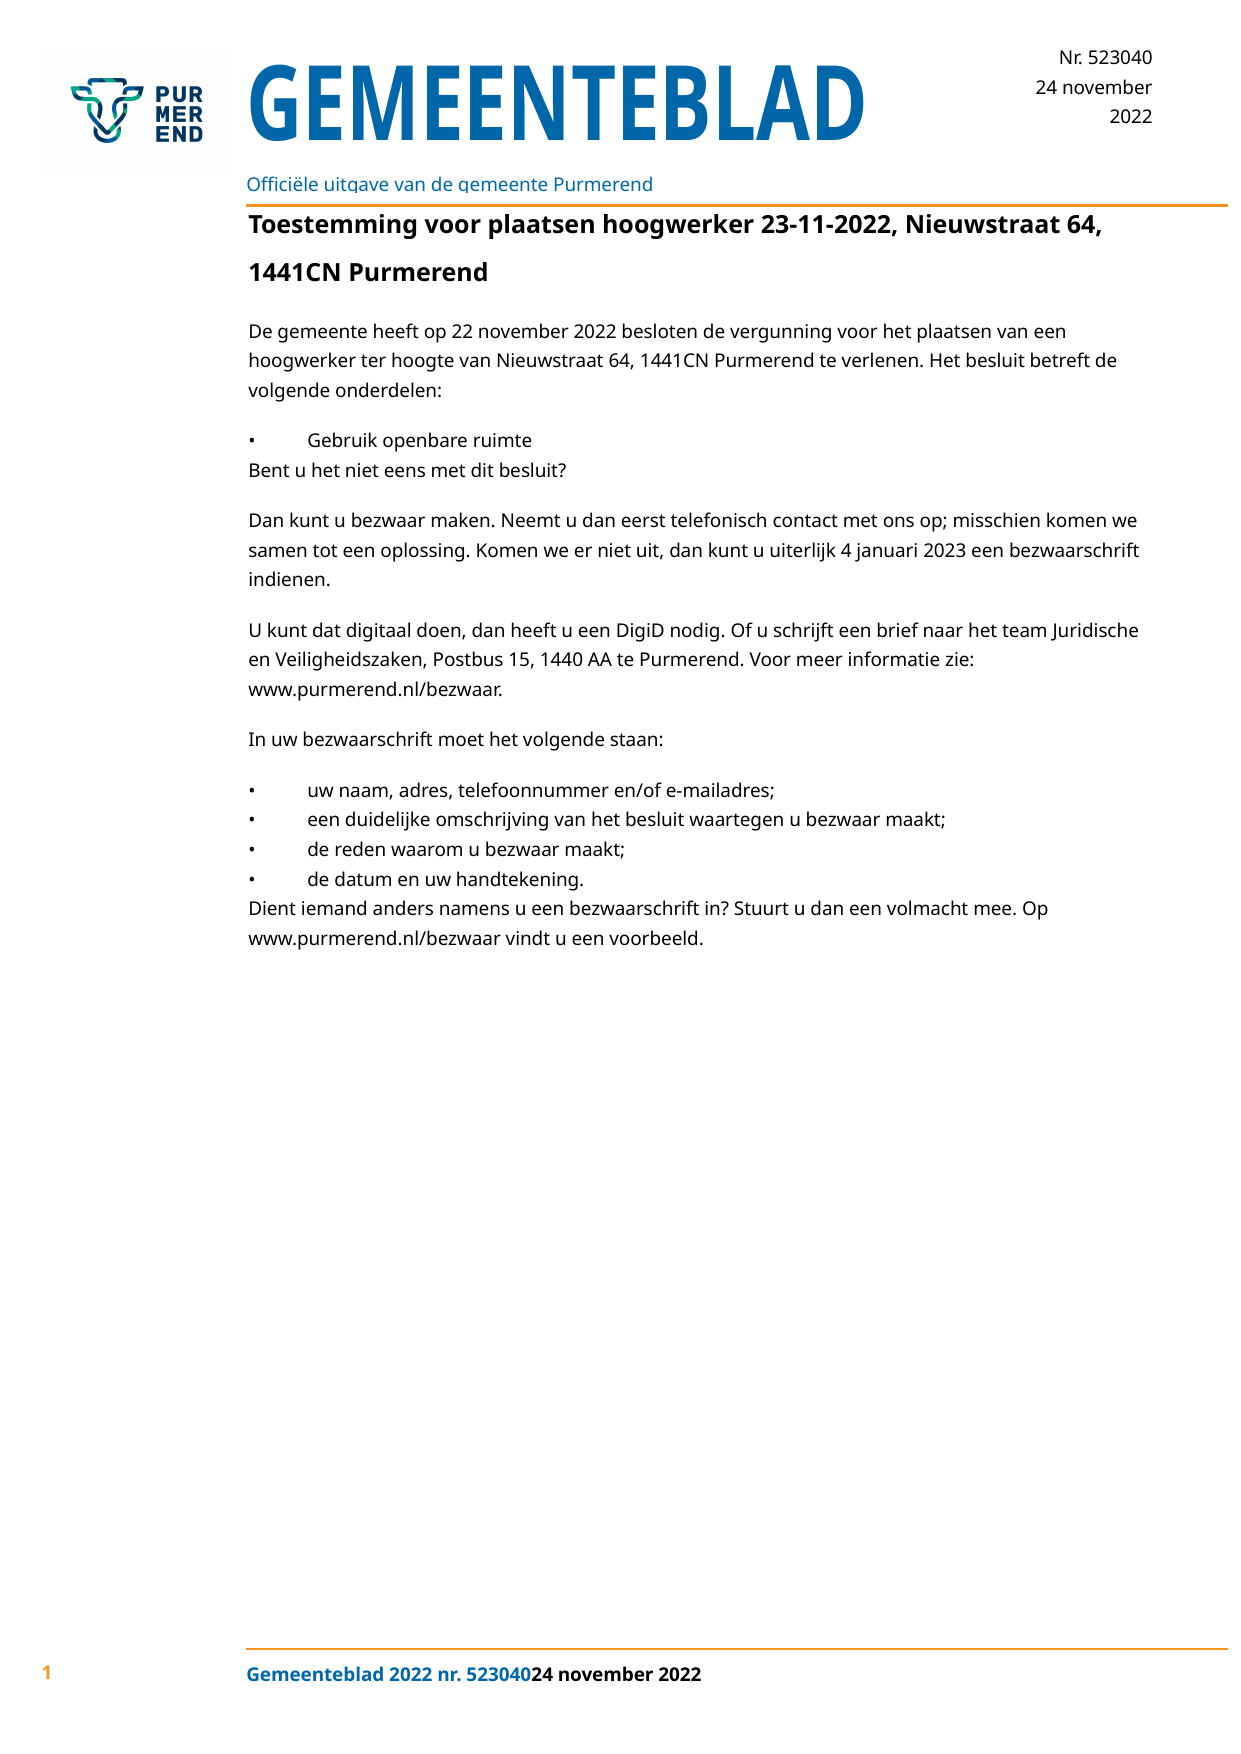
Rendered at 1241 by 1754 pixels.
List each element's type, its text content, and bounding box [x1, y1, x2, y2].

text Dan kunt u bezwaar maken. Neemt u dan eerst telefonisch contact met ons op; misschien komen we samen tot een oplossing. Komen we er niet uit, dan kunt u uiterlijk 4 januari 2023 een bezwaarschrift indienen. [248, 507, 1152, 592]
list een duidelijke omschrijving van het besluit waartegen u bezwaar maakt; [248, 807, 1152, 832]
list de reden waarom u bezwaar maakt; [248, 836, 1152, 862]
text Bent u het niet eens met dit besluit? [248, 457, 1152, 483]
list uw naam, adres, telefoonnummer en/of e-mailadres; [248, 777, 1152, 803]
text Dient iemand anders namens u een bezwaarschrift in? Stuurt u dan een volmacht mee. Op www.purmerend.nl/bezwaar vindt u een voorbeeld. [248, 895, 1152, 951]
text U kunt dat digitaal doen, dan heeft u een DigiD nodig. Of u schrijft een brief naar het team Juridische en Veiligheidszaken, Postbus 15, 1440 AA te Purmerend. Voor meer informatie zie: www.purmerend.nl/bezwaar. [248, 617, 1152, 702]
list Gebruik openbare ruimte [248, 427, 1152, 453]
list de datum en uw handtekening. [248, 866, 1152, 892]
text De gemeente heeft op 22 november 2022 besloten de vergunning voor het plaatsen van een hoogwerker ter hoogte van Nieuwstraat 64, 1441CN Purmerend te verlenen. Het besluit betreft de volgende onderdelen: [248, 318, 1152, 403]
text In uw bezwaarschrift moet het volgende staan: [248, 727, 1152, 752]
text Toestemming voor plaatsen hoogwerker 23-11-2022, Nieuwstraat 64, 1441CN Purmerend [248, 207, 1152, 288]
picture [41, 47, 231, 172]
